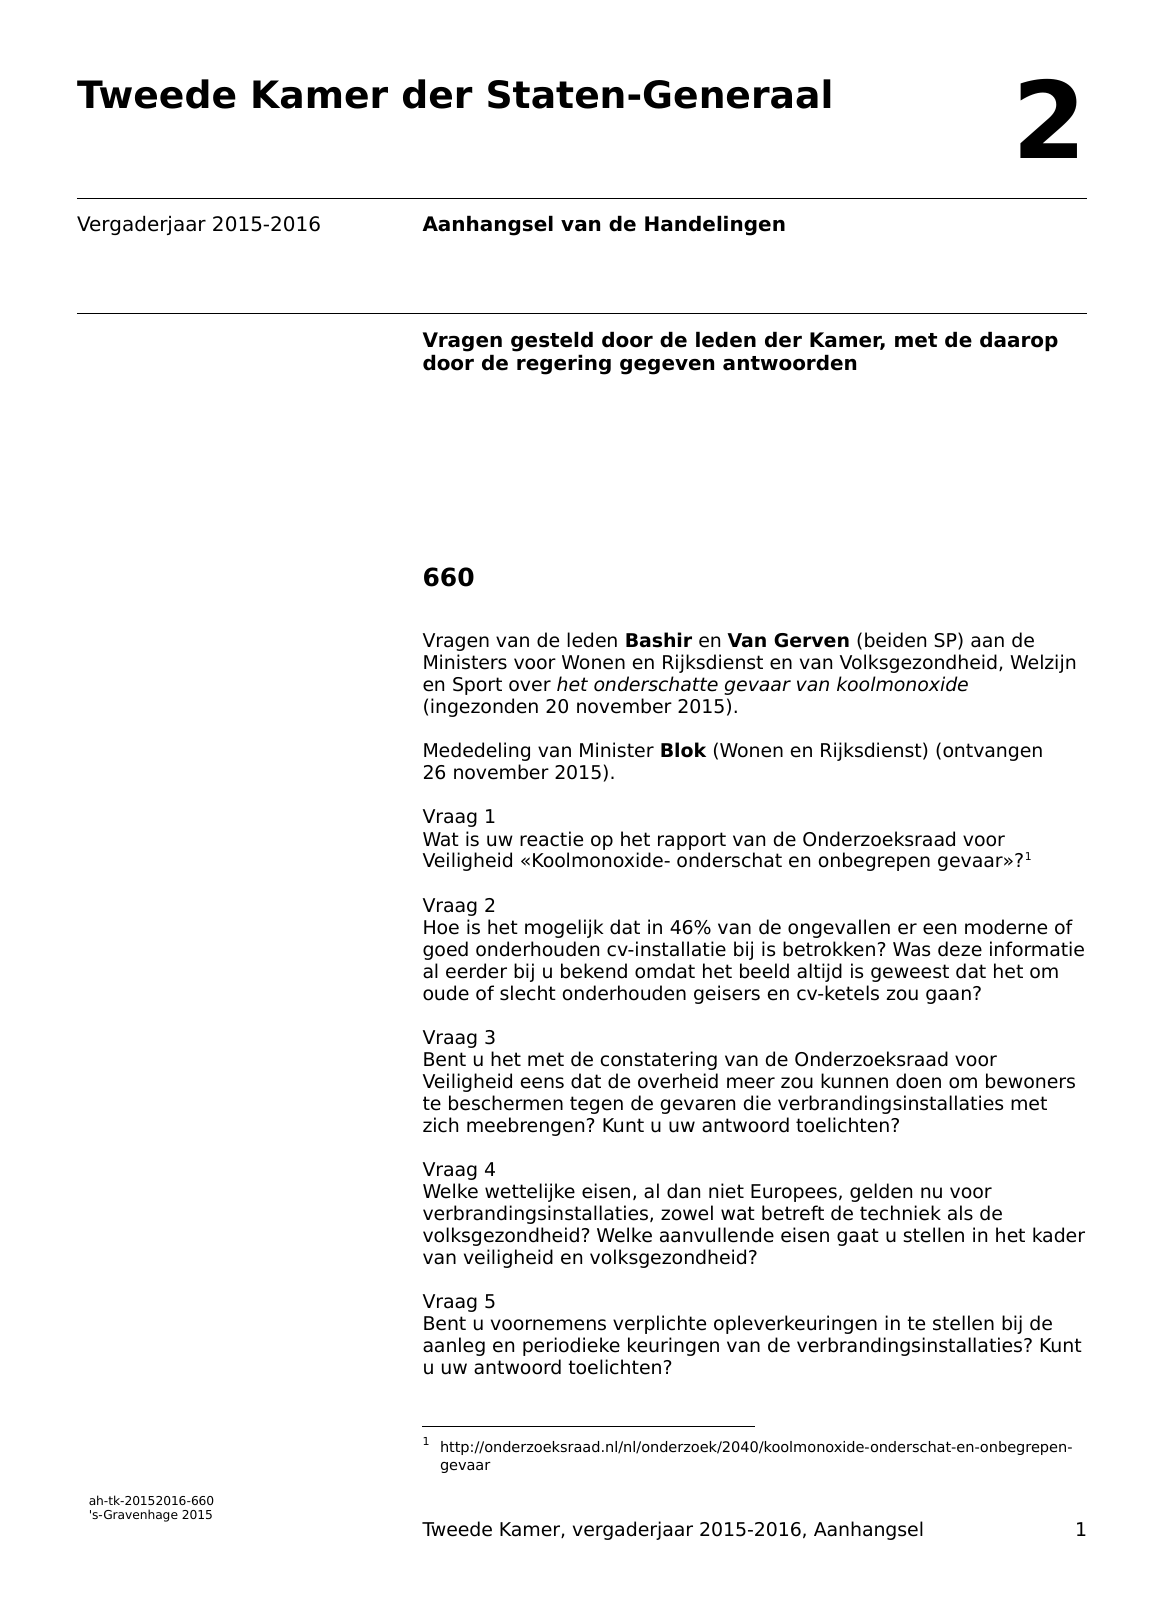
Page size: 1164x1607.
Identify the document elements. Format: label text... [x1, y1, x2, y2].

table_cell Vragen gesteld door de leden der Kamer, met de daarop door de regering gegeven antwoorden [422, 314, 1087, 375]
table_cell Aanhangsel van de Handelingen [422, 199, 1087, 313]
text 660 [422, 563, 1087, 592]
text Bent u voornemens verplichte opleverkeuringen in te stellen bij de aanleg en periodieke keuringen van de verbrandingsinstallaties? Kunt u uw antwoord toelichten? [422, 1313, 1087, 1379]
text Welke wettelijke eisen, al dan niet Europees, gelden nu voor verbrandingsinstallaties, zowel wat betreft de techniek als de volksgezondheid? Welke aanvullende eisen gaat u stellen in het kader van veiligheid en volksgezondheid? [422, 1181, 1087, 1269]
text Vraag 1 [422, 806, 1087, 828]
text ah-tk-20152016-660 [88, 1494, 323, 1508]
table_cell Vergaderjaar 2015-2016 [77, 199, 422, 313]
text Vragen van de leden Bashir en Van Gerven (beiden SP) aan de Ministers voor Wonen en Rijksdienst en van Volksgezondheid, Welzijn en Sport over het onderschatte gevaar van koolmonoxide (ingezonden 20 november 2015). [422, 630, 1087, 718]
table_header 2 [886, 59, 1087, 198]
text http://onderzoeksraad.nl/nl/onderzoek/2040/koolmonoxide-onderschat-en-onbegrepen-gevaar [422, 1435, 1087, 1474]
text Vraag 5 [422, 1291, 1087, 1313]
table_cell [77, 314, 422, 375]
text 's-Gravenhage 2015 [88, 1508, 323, 1522]
text Vraag 3 [422, 1027, 1087, 1049]
text Vraag 4 [422, 1159, 1087, 1181]
text Wat is uw reactie op het rapport van de Onderzoeksraad voor Veiligheid «Koolmonoxide- onderschat en onbegrepen gevaar»? [422, 828, 1087, 872]
text Mededeling van Minister Blok (Wonen en Rijksdienst) (ontvangen 26 november 2015). [422, 740, 1087, 784]
text Bent u het met de constatering van de Onderzoeksraad voor Veiligheid eens dat de overheid meer zou kunnen doen om bewoners te beschermen tegen de gevaren die verbrandingsinstallaties met zich meebrengen? Kunt u uw antwoord toelichten? [422, 1049, 1087, 1137]
table_header Tweede Kamer der Staten-Generaal [77, 59, 886, 198]
text Hoe is het mogelijk dat in 46% van de ongevallen er een moderne of goed onderhouden cv-installatie bij is betrokken? Was deze informatie al eerder bij u bekend omdat het beeld altijd is geweest dat het om oude of slecht onderhouden geisers en cv-ketels zou gaan? [422, 917, 1087, 1004]
text Vraag 2 [422, 894, 1087, 917]
